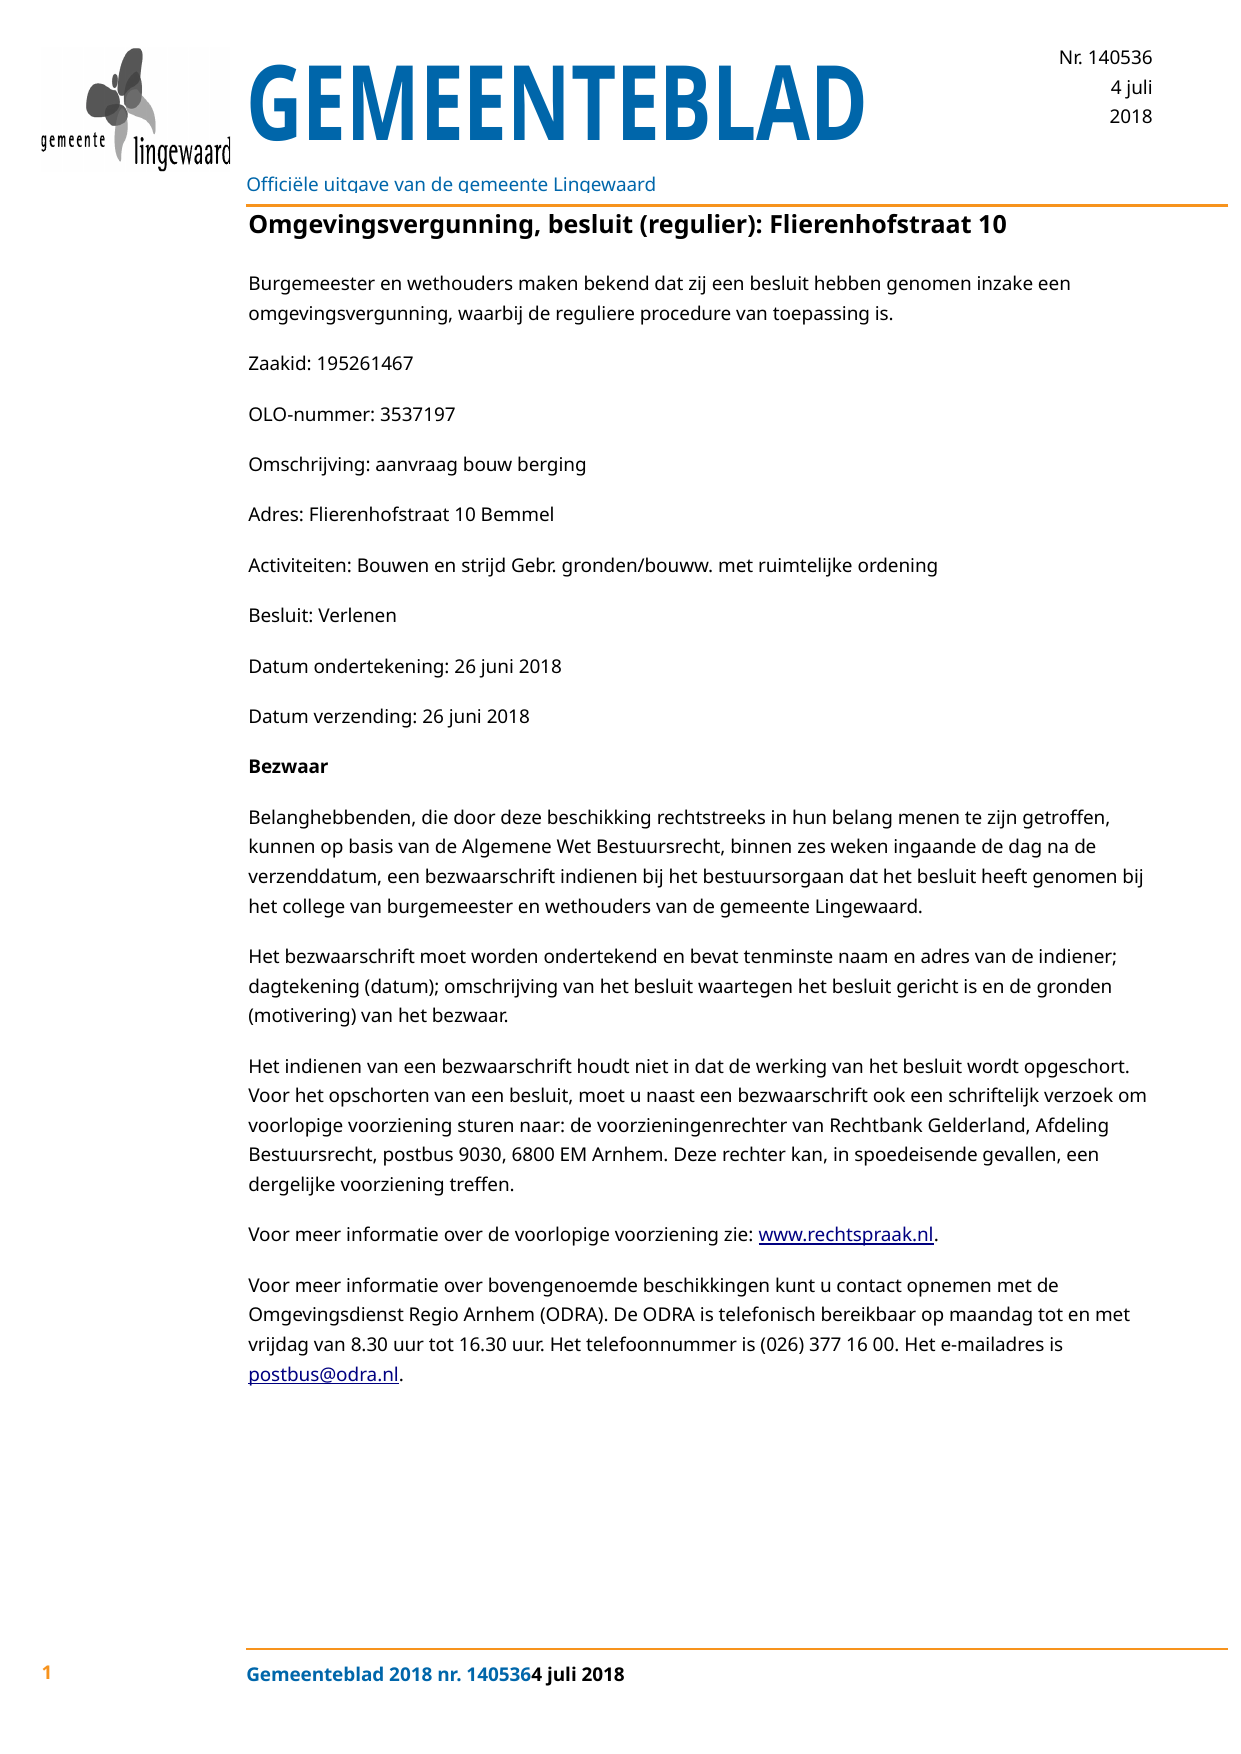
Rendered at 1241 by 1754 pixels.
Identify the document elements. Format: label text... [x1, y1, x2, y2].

text Voor meer informatie over bovengenoemde beschikkingen kunt u contact opnemen met de Omgevingsdienst Regio Arnhem (ODRA). De ODRA is telefonisch bereikbaar op maandag tot en met vrijdag van 8.30 uur tot 16.30 uur. Het telefoonnummer is (026) 377 16 00. Het e-mailadres is postbus@odra.nl. [248, 1272, 1152, 1386]
text Datum ondertekening: 26 juni 2018 [248, 653, 1152, 678]
text Besluit: Verlenen [248, 602, 1152, 628]
text Het indienen van een bezwaarschrift houdt niet in dat de werking van het besluit wordt opgeschort. Voor het opschorten van een besluit, moet u naast een bezwaarschrift ook een schriftelijk verzoek om voorlopige voorziening sturen naar: de voorzieningenrechter van Rechtbank Gelderland, Afdeling Bestuursrecht, postbus 9030, 6800 EM Arnhem. Deze rechter kan, in spoedeisende gevallen, een dergelijke voorziening treffen. [248, 1053, 1152, 1197]
text Belanghebbenden, die door deze beschikking rechtstreeks in hun belang menen te zijn getroffen, kunnen op basis van de Algemene Wet Bestuursrecht, binnen zes weken ingaande de dag na de verzenddatum, een bezwaarschrift indienen bij het bestuursorgaan dat het besluit heeft genomen bij het college van burgemeester en wethouders van de gemeente Lingewaard. [248, 804, 1152, 918]
text Zaakid: 195261467 [248, 350, 1152, 376]
picture [41, 47, 231, 172]
text Omgevingsvergunning, besluit (regulier): Flierenhofstraat 10 [248, 207, 1152, 241]
text Adres: Flierenhofstraat 10 Bemmel [248, 502, 1152, 527]
text Voor meer informatie over de voorlopige voorziening zie: www.rechtspraak.nl. [248, 1222, 1152, 1247]
text Het bezwaarschrift moet worden ondertekend en bevat tenminste naam en adres van de indiener; dagtekening (datum); omschrijving van het besluit waartegen het besluit gericht is en de gronden (motivering) van het bezwaar. [248, 943, 1152, 1028]
text Omschrijving: aanvraag bouw berging [248, 451, 1152, 477]
text Burgemeester en wethouders maken bekend dat zij een besluit hebben genomen inzake een omgevingsvergunning, waarbij de reguliere procedure van toepassing is. [248, 270, 1152, 326]
text Datum verzending: 26 juni 2018 [248, 703, 1152, 729]
text Bezwaar [248, 754, 1152, 779]
text OLO-nummer: 3537197 [248, 401, 1152, 426]
text Activiteiten: Bouwen en strijd Gebr. gronden/bouww. met ruimtelijke ordening [248, 552, 1152, 578]
